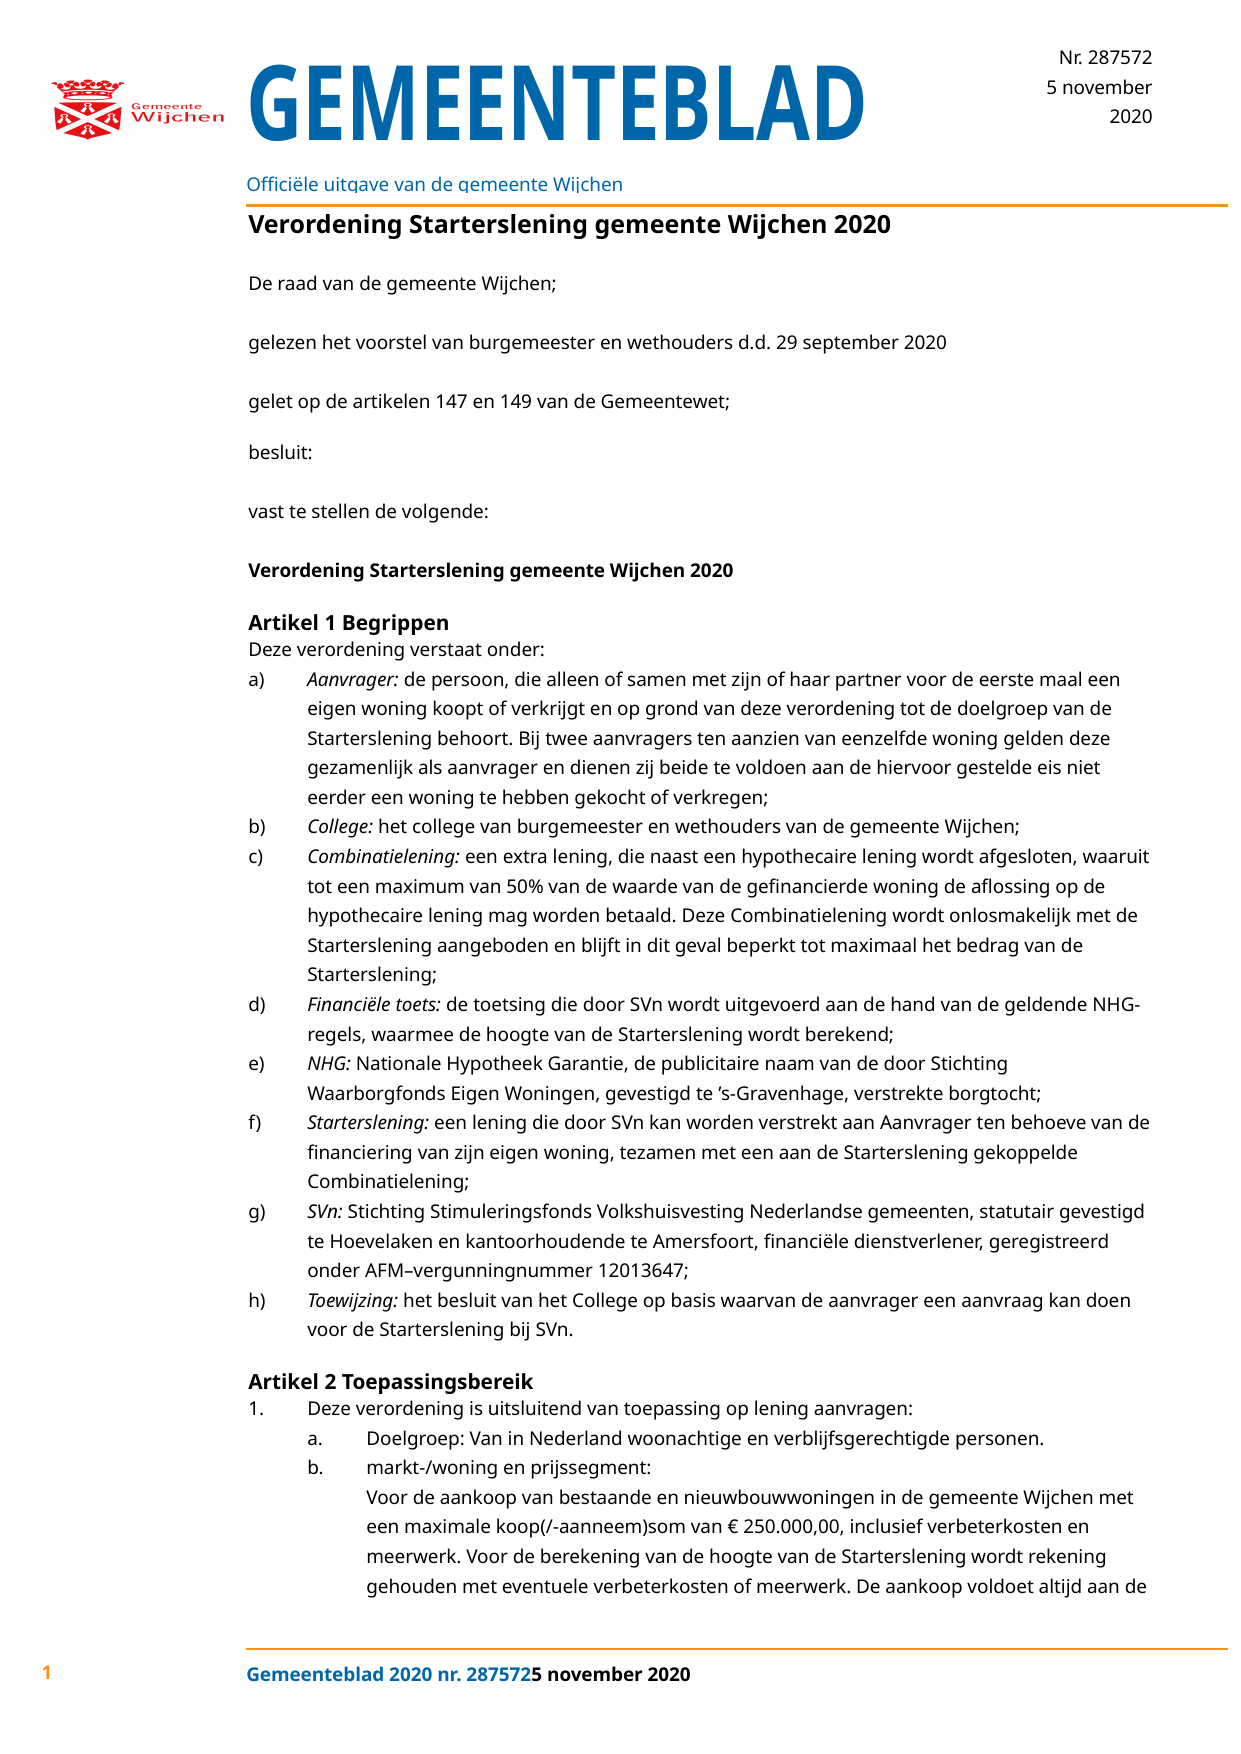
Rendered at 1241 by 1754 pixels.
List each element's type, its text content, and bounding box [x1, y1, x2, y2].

list Financiële toets: de toetsing die door SVn wordt uitgevoerd aan de hand van de geldende NHG-regels, waarmee de hoogte van de Starterslening wordt berekend; [248, 991, 1152, 1046]
text gelet op de artikelen 147 en 149 van de Gemeentewet; [248, 389, 1152, 414]
text besluit: [248, 439, 1152, 465]
list Doelgroep: Van in Nederland woonachtige en verblijfsgerechtigde personen. [307, 1425, 1152, 1451]
list markt-/woning en prijssegment: [307, 1454, 1152, 1480]
text Verordening Starterslening gemeente Wijchen 2020 [248, 207, 1152, 241]
list Voor de aankoop van bestaande en nieuwbouwwoningen in de gemeente Wijchen met een maximale koop(/-aanneem)som van € 250.000,00, inclusief verbeterkosten en meerwerk. Voor de berekening van de hoogte van de Starterslening wordt rekening gehouden met eventuele verbeterkosten of meerwerk. De aankoop voldoet altijd aan de [307, 1484, 1152, 1599]
text Verordening Starterslening gemeente Wijchen 2020 [248, 557, 1152, 583]
text Artikel 1 Begrippen [248, 608, 1152, 636]
text De raad van de gemeente Wijchen; [248, 270, 1152, 296]
list Aanvrager: de persoon, die alleen of samen met zijn of haar partner voor de eerste maal een eigen woning koopt of verkrijgt en op grond van deze verordening tot de doelgroep van de Starterslening behoort. Bij twee aanvragers ten aanzien van eenzelfde woning gelden deze gezamenlijk als aanvrager en dienen zij beide te voldoen aan de hiervoor gestelde eis niet eerder een woning te hebben gekocht of verkregen; [248, 666, 1152, 810]
text Artikel 2 Toepassingsbereik [248, 1367, 1152, 1395]
list Combinatielening: een extra lening, die naast een hypothecaire lening wordt afgesloten, waaruit tot een maximum van 50% van de waarde van de gefinancierde woning de aflossing op de hypothecaire lening mag worden betaald. Deze Combinatielening wordt onlosmakelijk met de Starterslening aangeboden en blijft in dit geval beperkt tot maximaal het bedrag van de Starterslening; [248, 843, 1152, 987]
list College: het college van burgemeester en wethouders van de gemeente Wijchen; [248, 814, 1152, 839]
list Deze verordening is uitsluitend van toepassing op lening aanvragen: [248, 1395, 1152, 1421]
text Deze verordening verstaat onder: [248, 636, 1152, 662]
picture [41, 47, 231, 172]
list NHG: Nationale Hypotheek Garantie, de publicitaire naam van de door Stichting Waarborgfonds Eigen Woningen, gevestigd te ’s-Gravenhage, verstrekte borgtocht; [248, 1050, 1152, 1106]
list Toewijzing: het besluit van het College op basis waarvan de aanvrager een aanvraag kan doen voor de Starterslening bij SVn. [248, 1287, 1152, 1342]
list Starterslening: een lening die door SVn kan worden verstrekt aan Aanvrager ten behoeve van de financiering van zijn eigen woning, tezamen met een aan de Starterslening gekoppelde Combinatielening; [248, 1109, 1152, 1194]
list SVn: Stichting Stimuleringsfonds Volkshuisvesting Nederlandse gemeenten, statutair gevestigd te Hoevelaken en kantoorhoudende te Amersfoort, financiële dienstverlener, geregistreerd onder AFM–vergunningnummer 12013647; [248, 1198, 1152, 1283]
text gelezen het voorstel van burgemeester en wethouders d.d. 29 september 2020 [248, 329, 1152, 355]
text vast te stellen de volgende: [248, 498, 1152, 524]
